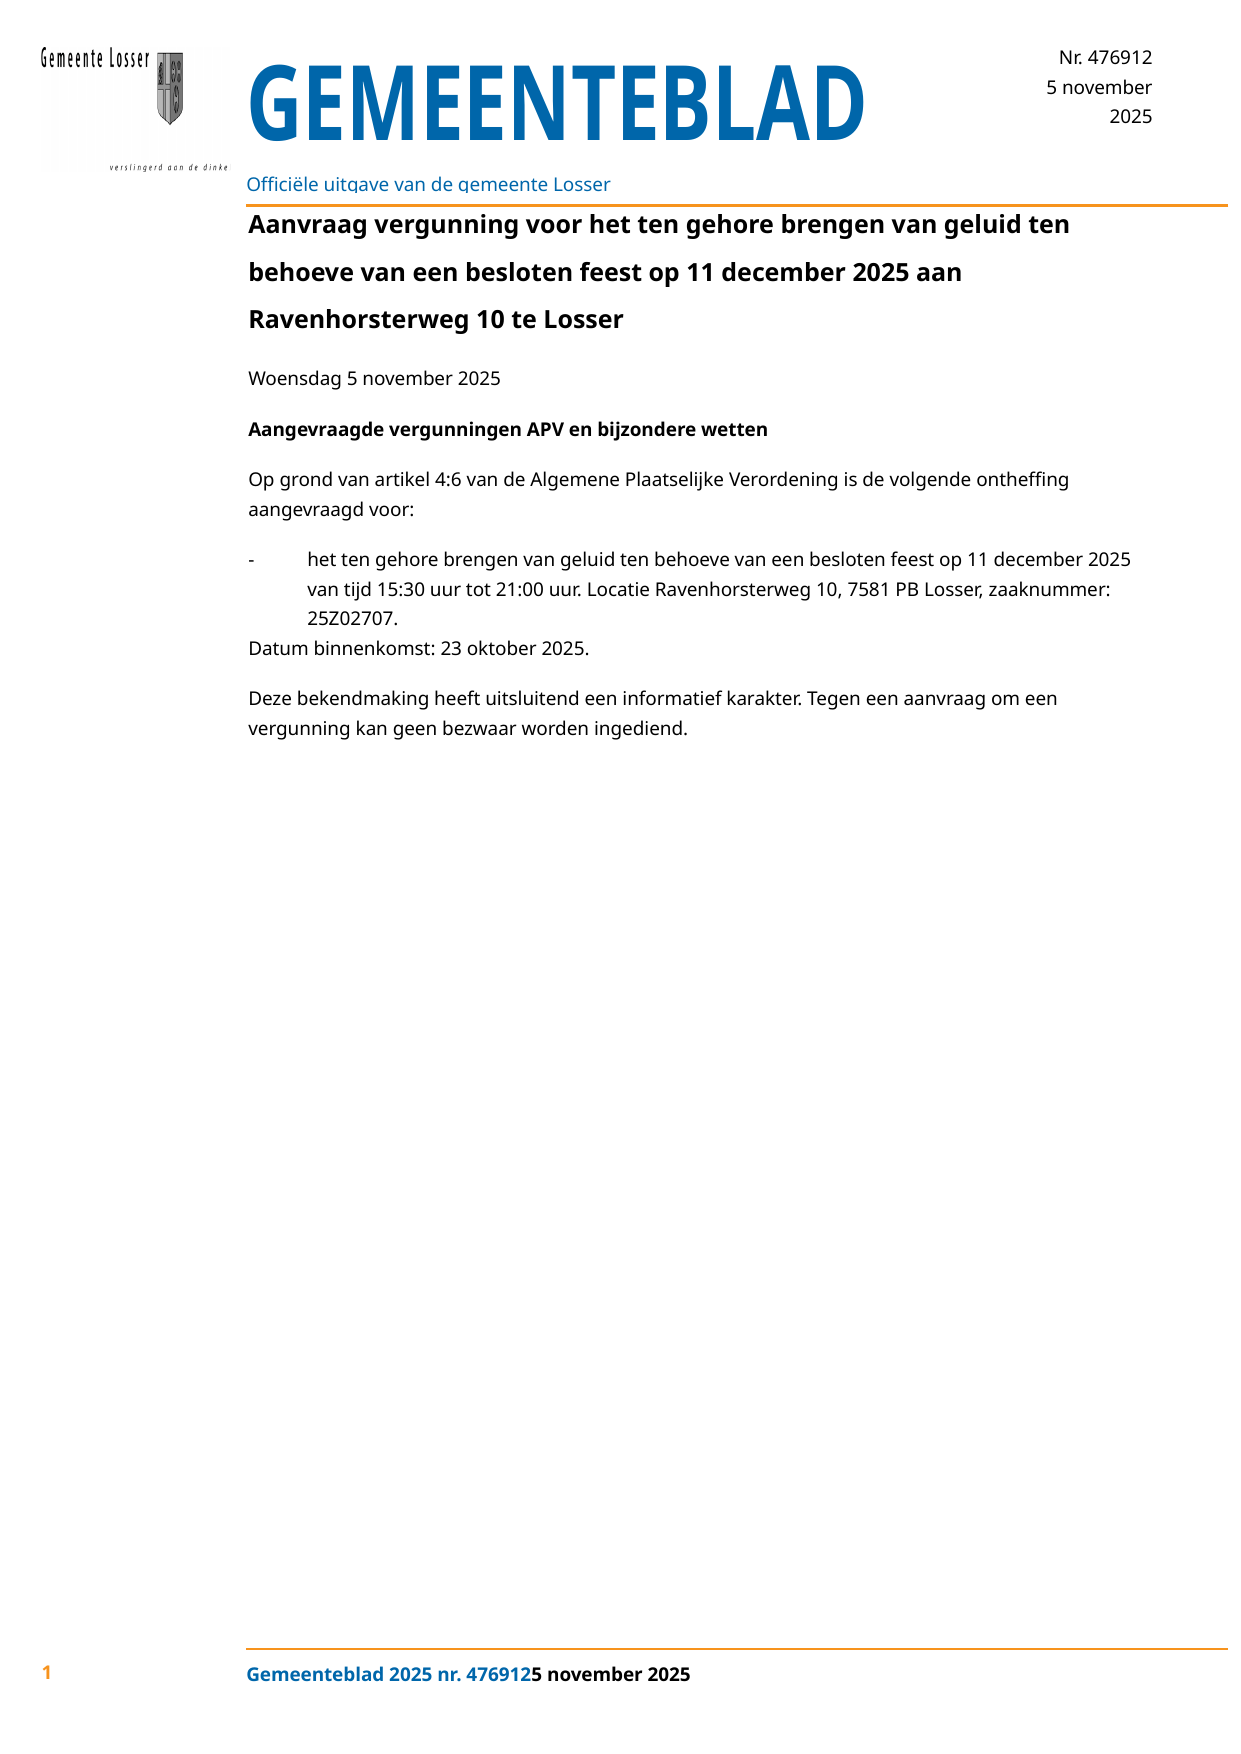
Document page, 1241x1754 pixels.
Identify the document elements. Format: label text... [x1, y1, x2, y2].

text Aanvraag vergunning voor het ten gehore brengen van geluid ten behoeve van een besloten feest op 11 december 2025 aan Ravenhorsterweg 10 te Losser [248, 207, 1152, 336]
text Woensdag 5 november 2025 [248, 366, 1152, 391]
text Aangevraagde vergunningen APV en bijzondere wetten [248, 416, 1152, 442]
text Deze bekendmaking heeft uitsluitend een informatief karakter. Tegen een aanvraag om een vergunning kan geen bezwaar worden ingediend. [248, 686, 1152, 741]
text Op grond van artikel 4:6 van de Algemene Plaatselijke Verordening is de volgende ontheffing aangevraagd voor: [248, 466, 1152, 522]
picture [41, 47, 231, 172]
list het ten gehore brengen van geluid ten behoeve van een besloten feest op 11 december 2025 van tijd 15:30 uur tot 21:00 uur. Locatie Ravenhorsterweg 10, 7581 PB Losser, zaaknummer: 25Z02707. [248, 546, 1152, 631]
text Datum binnenkomst: 23 oktober 2025. [248, 635, 1152, 661]
